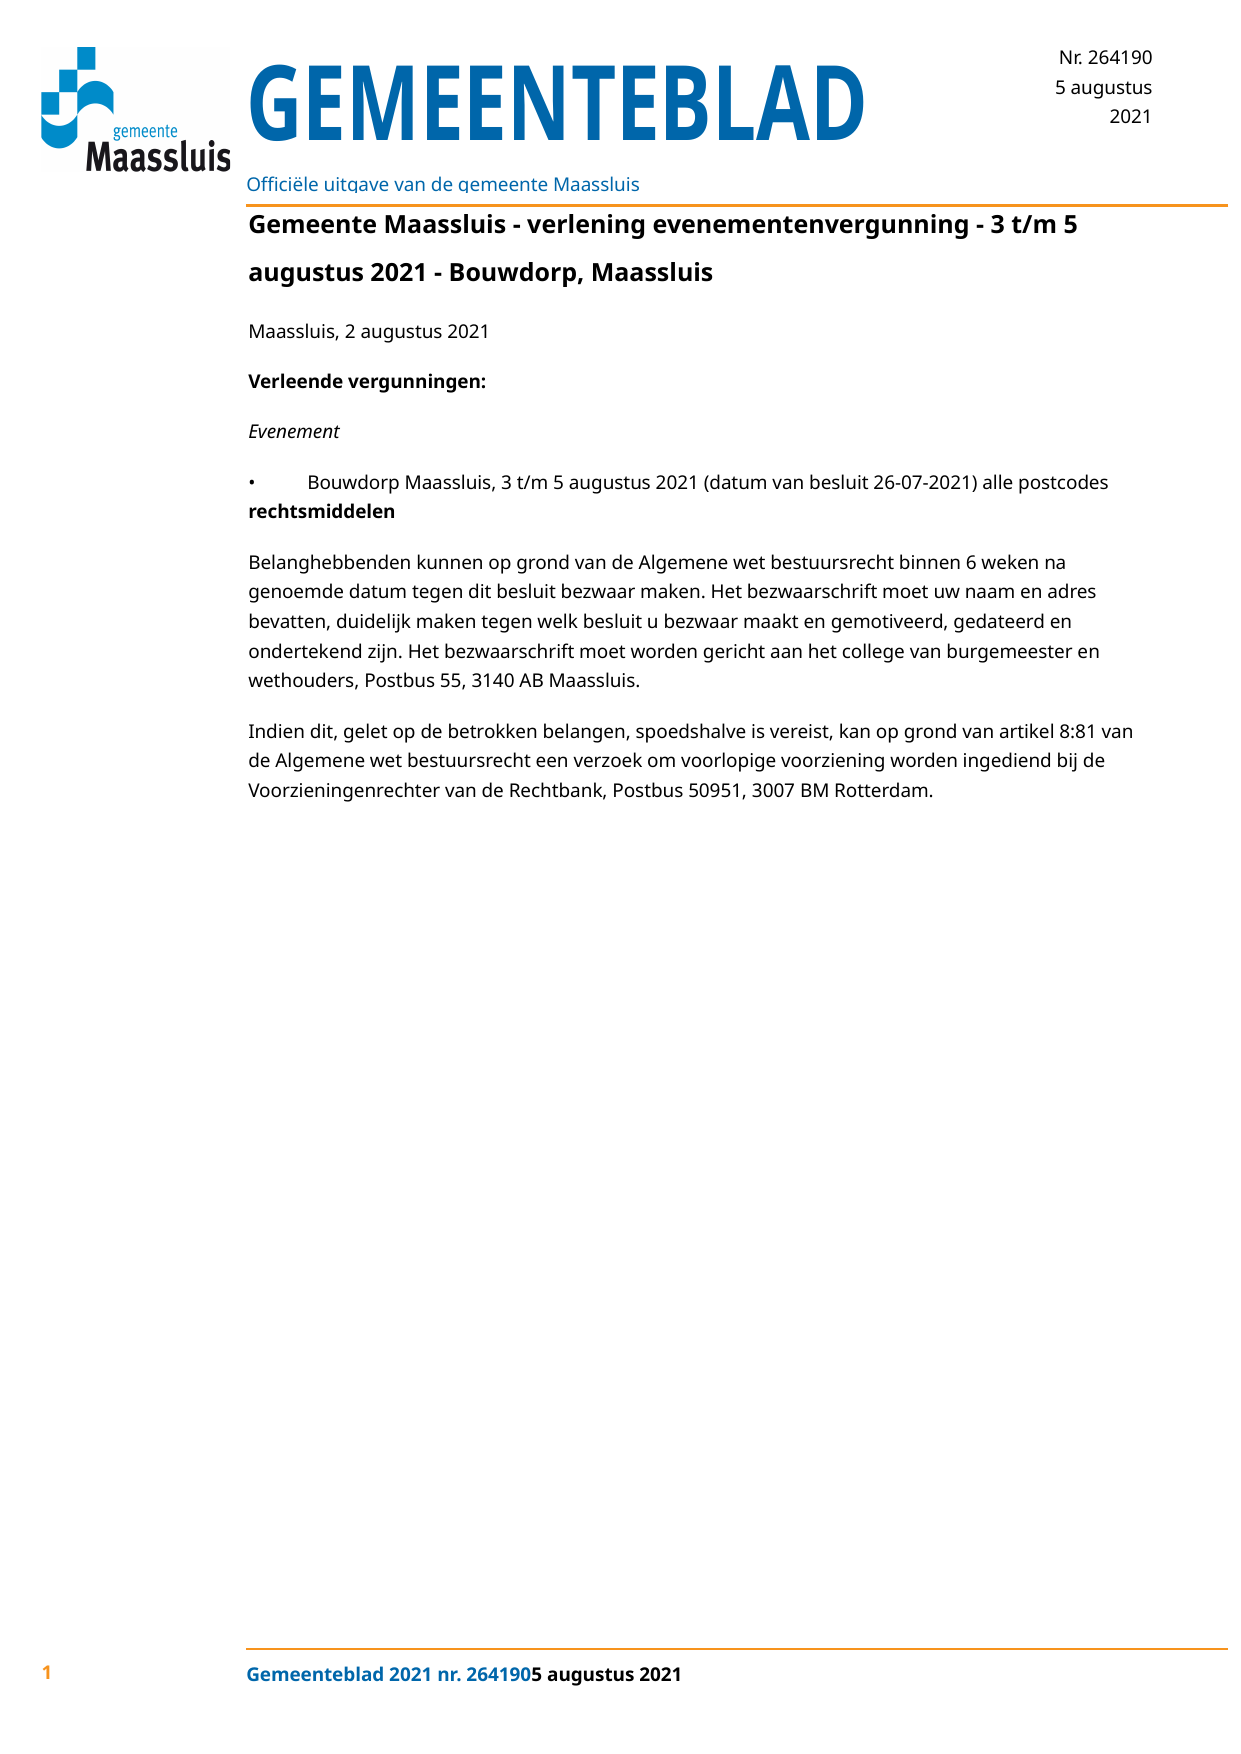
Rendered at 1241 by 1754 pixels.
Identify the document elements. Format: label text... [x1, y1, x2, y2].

text Evenement [248, 419, 1152, 444]
text Maassluis, 2 augustus 2021 [248, 318, 1152, 344]
picture [41, 47, 231, 172]
text Verleende vergunningen: [248, 368, 1152, 394]
text Belanghebbenden kunnen op grond van de Algemene wet bestuursrecht binnen 6 weken na genoemde datum tegen dit besluit bezwaar maken. Het bezwaarschrift moet uw naam en adres bevatten, duidelijk maken tegen welk besluit u bezwaar maakt en gemotiveerd, gedateerd en ondertekend zijn. Het bezwaarschrift moet worden gericht aan het college van burgemeester en wethouders, Postbus 55, 3140 AB Maassluis. [248, 549, 1152, 693]
text Gemeente Maassluis - verlening evenementenvergunning - 3 t/m 5 augustus 2021 - Bouwdorp, Maassluis [248, 207, 1152, 288]
picture [41, 47, 77, 92]
text rechtsmiddelen [248, 499, 1152, 524]
list Bouwdorp Maassluis, 3 t/m 5 augustus 2021 (datum van besluit 26-07-2021) alle postcodes [248, 469, 1152, 495]
text Indien dit, gelet op de betrokken belangen, spoedshalve is vereist, kan op grond van artikel 8:81 van de Algemene wet bestuursrecht een verzoek om voorlopige voorziening worden ingediend bij de Voorzieningenrechter van de Rechtbank, Postbus 50951, 3007 BM Rotterdam. [248, 718, 1152, 803]
